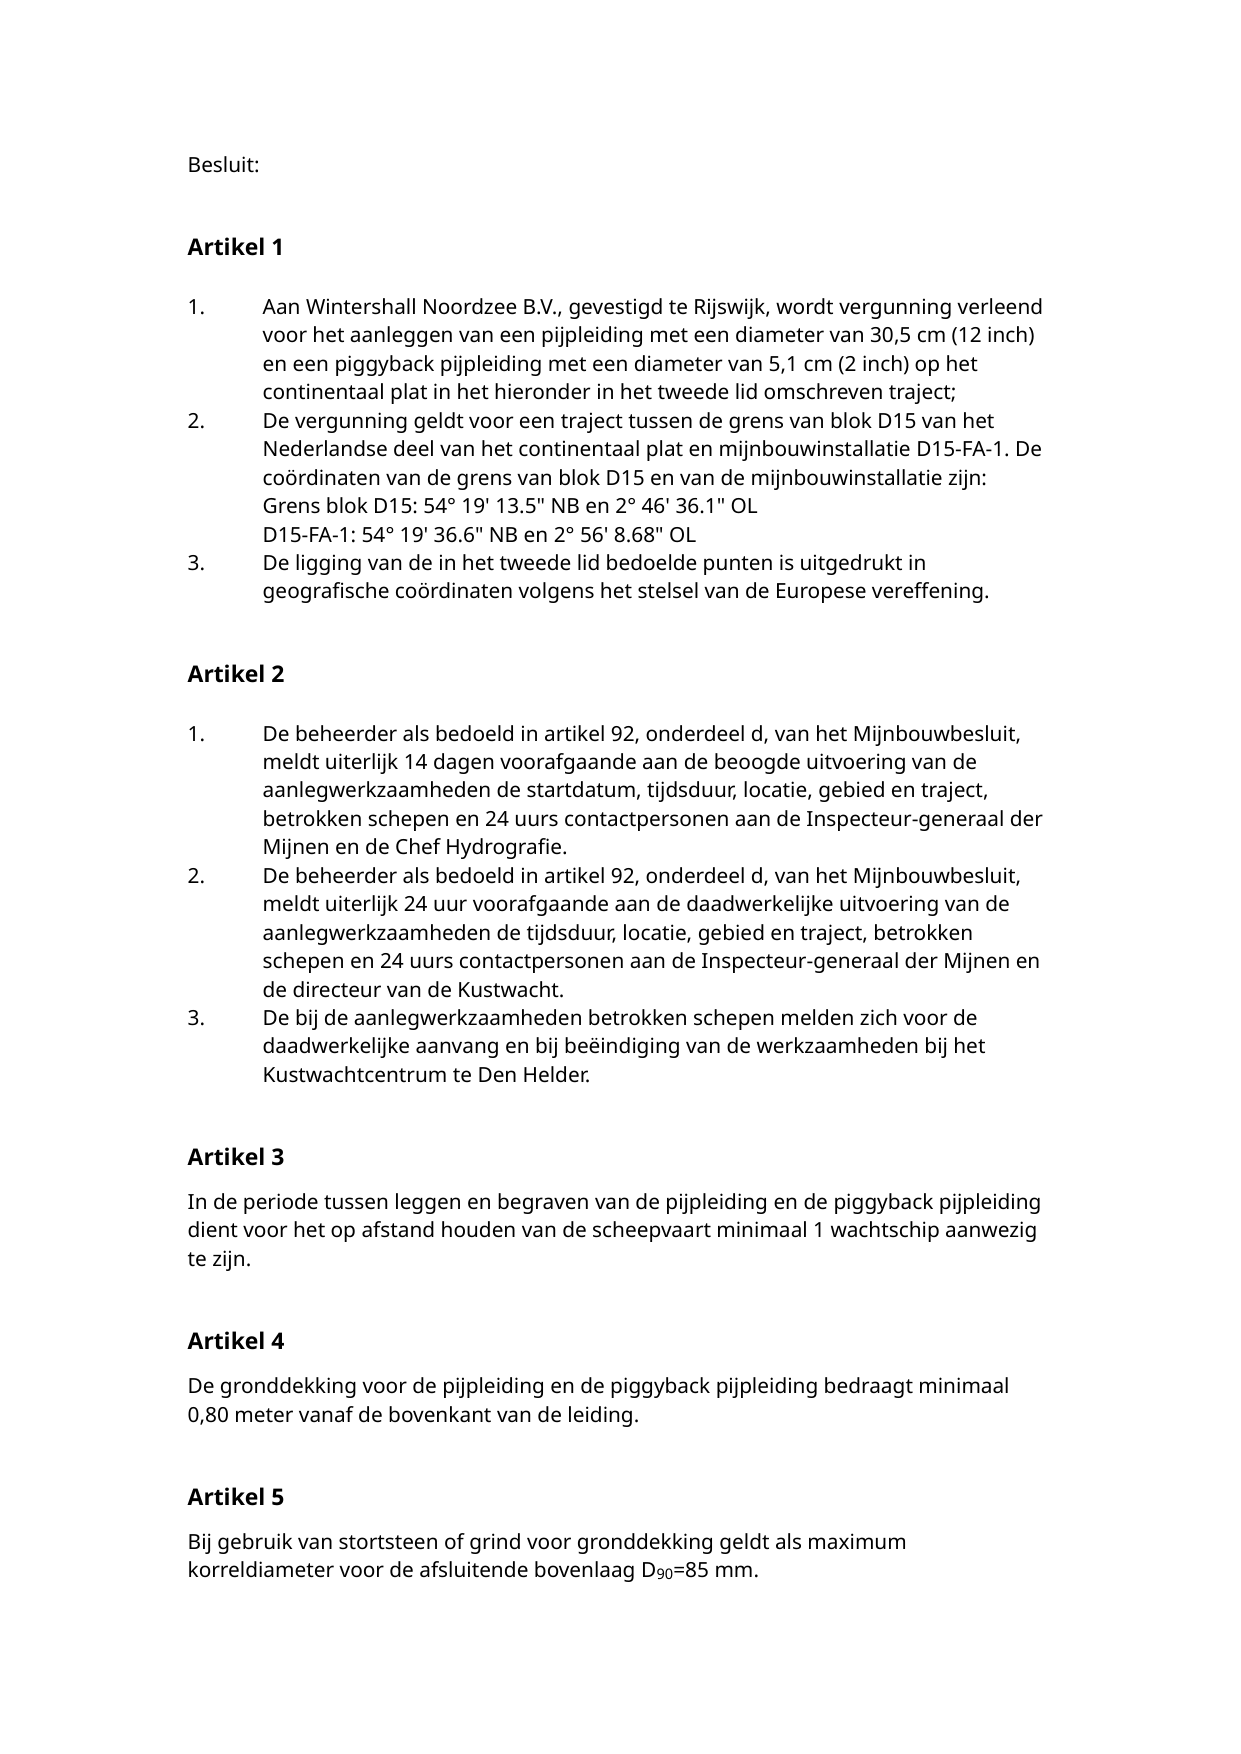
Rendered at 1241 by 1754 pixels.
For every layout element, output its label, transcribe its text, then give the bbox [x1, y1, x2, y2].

subtitle Artikel 1 [187, 231, 1053, 262]
list De bij de aanlegwerkzaamheden betrokken schepen melden zich voor de daadwerkelijke aanvang en bij beëindiging van de werkzaamheden bij het Kustwachtcentrum te Den Helder. [187, 1003, 1053, 1088]
list Aan Wintershall Noordzee B.V., gevestigd te Rijswijk, wordt vergunning verleend voor het aanleggen van een pijpleiding met een diameter van 30,5 cm (12 inch) en een piggyback pijpleiding met een diameter van 5,1 cm (2 inch) op het continentaal plat in het hieronder in het tweede lid omschreven traject; [187, 292, 1053, 406]
text Besluit: [187, 150, 1053, 178]
text De gronddekking voor de pijpleiding en de piggyback pijpleiding bedraagt minimaal 0,80 meter vanaf de bovenkant van de leiding. [187, 1371, 1053, 1428]
list De beheerder als bedoeld in artikel 92, onderdeel d, van het Mijnbouwbesluit, meldt uiterlijk 24 uur voorafgaande aan de daadwerkelijke uitvoering van de aanlegwerkzaamheden de tijdsduur, locatie, gebied en traject, betrokken schepen en 24 uurs contactpersonen aan de Inspecteur-generaal der Mijnen en de directeur van de Kustwacht. [187, 861, 1053, 1003]
list De vergunning geldt voor een traject tussen de grens van blok D15 van het Nederlandse deel van het continentaal plat en mijnbouwinstallatie D15-FA-1. De coördinaten van de grens van blok D15 en van de mijnbouwinstallatie zijn: [187, 406, 1053, 491]
subtitle Artikel 4 [187, 1325, 1053, 1356]
text Bij gebruik van stortsteen of grind voor gronddekking geldt als maximum korreldiameter voor de afsluitende bovenlaag D90=85 mm. [187, 1527, 1053, 1584]
list De beheerder als bedoeld in artikel 92, onderdeel d, van het Mijnbouwbesluit, meldt uiterlijk 14 dagen voorafgaande aan de beoogde uitvoering van de aanlegwerkzaamheden de startdatum, tijdsduur, locatie, gebied en traject, betrokken schepen en 24 uurs contactpersonen aan de Inspecteur-generaal der Mijnen en de Chef Hydrografie. [187, 719, 1053, 861]
text In de periode tussen leggen en begraven van de pijpleiding en de piggyback pijpleiding dient voor het op afstand houden van de scheepvaart minimaal 1 wachtschip aanwezig te zijn. [187, 1187, 1053, 1272]
subtitle Artikel 2 [187, 657, 1053, 689]
list De ligging van de in het tweede lid bedoelde punten is uitgedrukt in geografische coördinaten volgens het stelsel van de Europese vereffening. [187, 548, 1053, 605]
list D15-FA-1: 54° 19' 36.6" NB en 2° 56' 8.68" OL [187, 520, 1053, 548]
subtitle Artikel 5 [187, 1481, 1053, 1512]
subtitle Artikel 3 [187, 1141, 1053, 1172]
list Grens blok D15: 54° 19' 13.5" NB en 2° 46' 36.1" OL [187, 491, 1053, 520]
